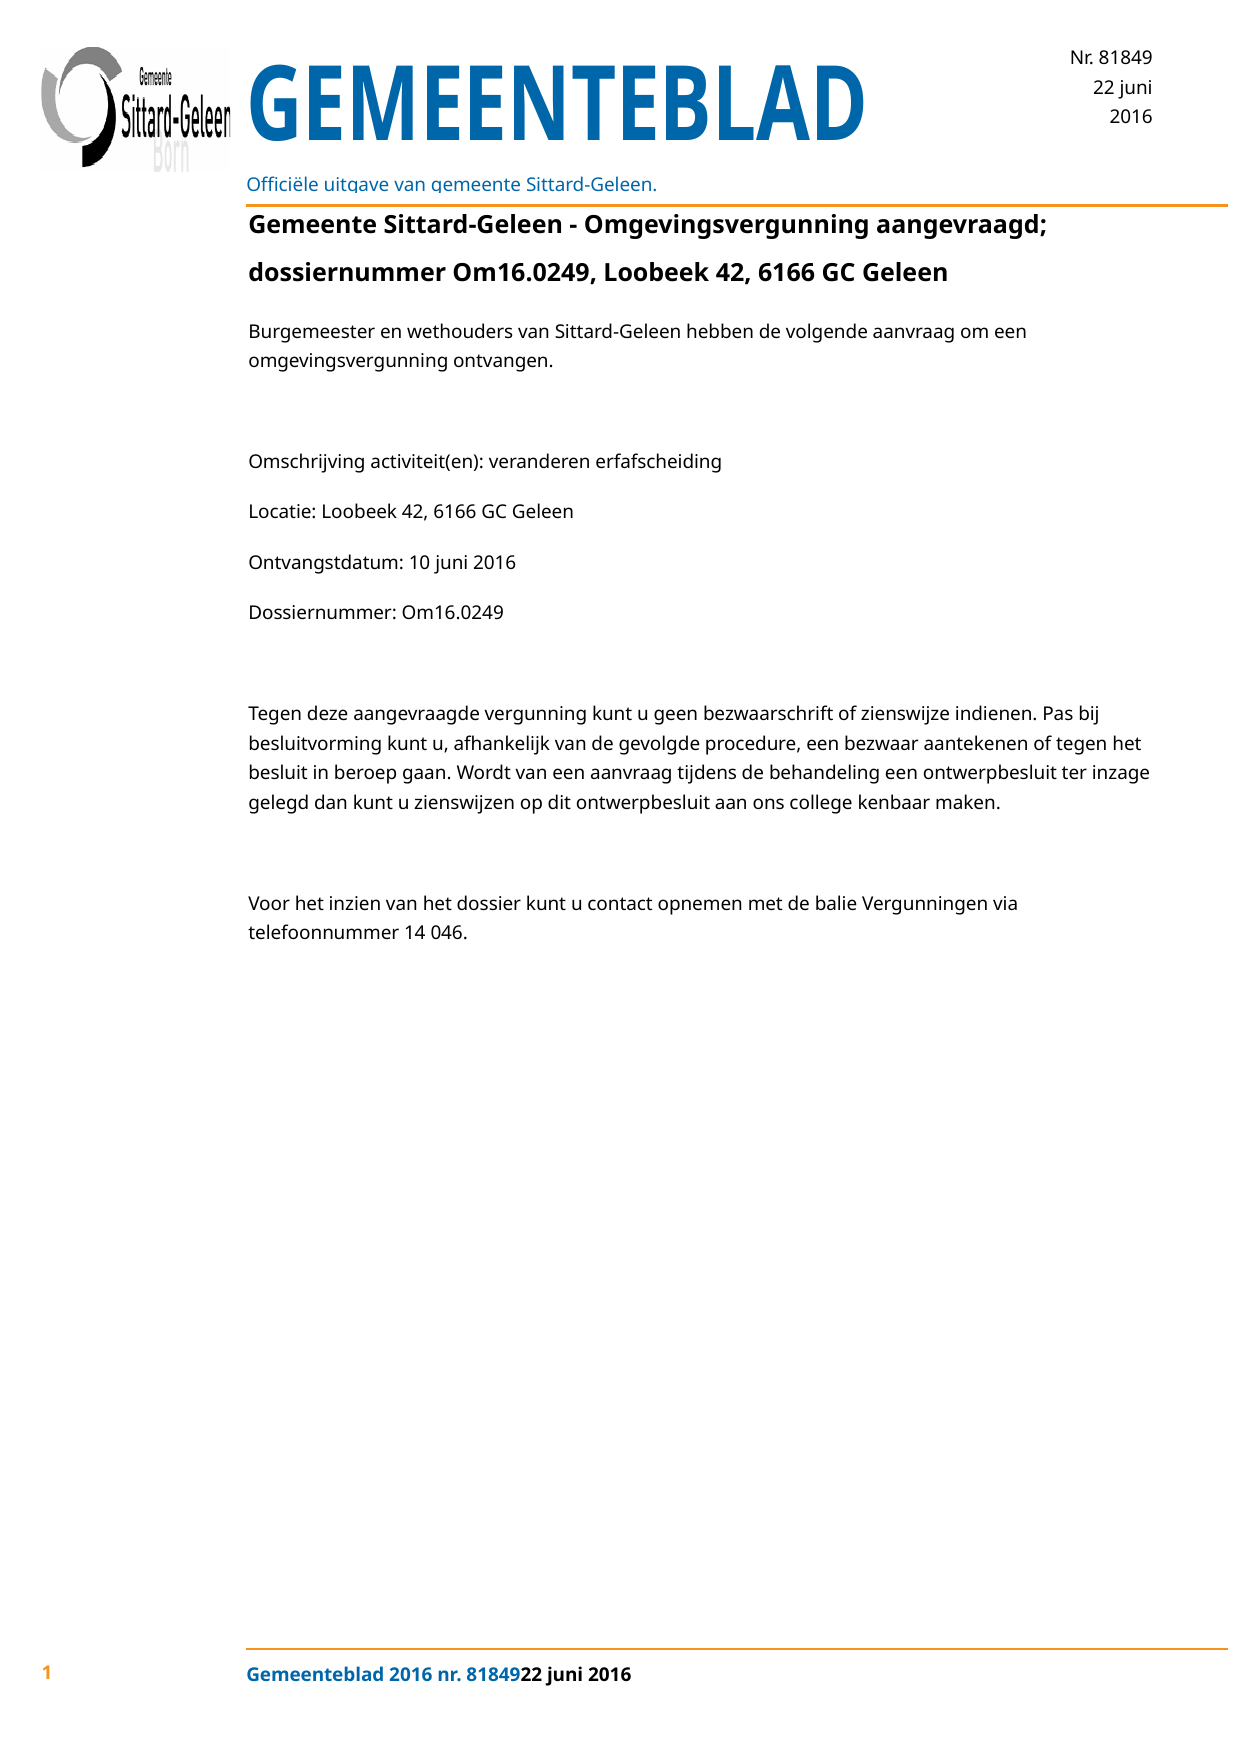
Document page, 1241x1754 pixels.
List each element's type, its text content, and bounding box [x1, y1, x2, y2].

text Gemeente Sittard-Geleen - Omgevingsvergunning aangevraagd; dossiernummer Om16.0249, Loobeek 42, 6166 GC Geleen [248, 207, 1152, 288]
picture [41, 47, 231, 172]
text Ontvangstdatum: 10 juni 2016 [248, 549, 1152, 575]
text Voor het inzien van het dossier kunt u contact opnemen met de balie Vergunningen via telefoonnummer 14 046. [248, 890, 1152, 945]
text Burgemeester en wethouders van Sittard-Geleen hebben de volgende aanvraag om een omgevingsvergunning ontvangen. [248, 318, 1152, 373]
text Tegen deze aangevraagde vergunning kunt u geen bezwaarschrift of zienswijze indienen. Pas bij besluitvorming kunt u, afhankelijk van de gevolgde procedure, een bezwaar aantekenen of tegen het besluit in beroep gaan. Wordt van een aanvraag tijdens de behandeling een ontwerpbesluit ter inzage gelegd dan kunt u zienswijzen op dit ontwerpbesluit aan ons college kenbaar maken. [248, 700, 1152, 815]
text Locatie: Loobeek 42, 6166 GC Geleen [248, 499, 1152, 524]
text Omschrijving activiteit(en): veranderen erfafscheiding [248, 448, 1152, 474]
text Dossiernummer: Om16.0249 [248, 599, 1152, 625]
